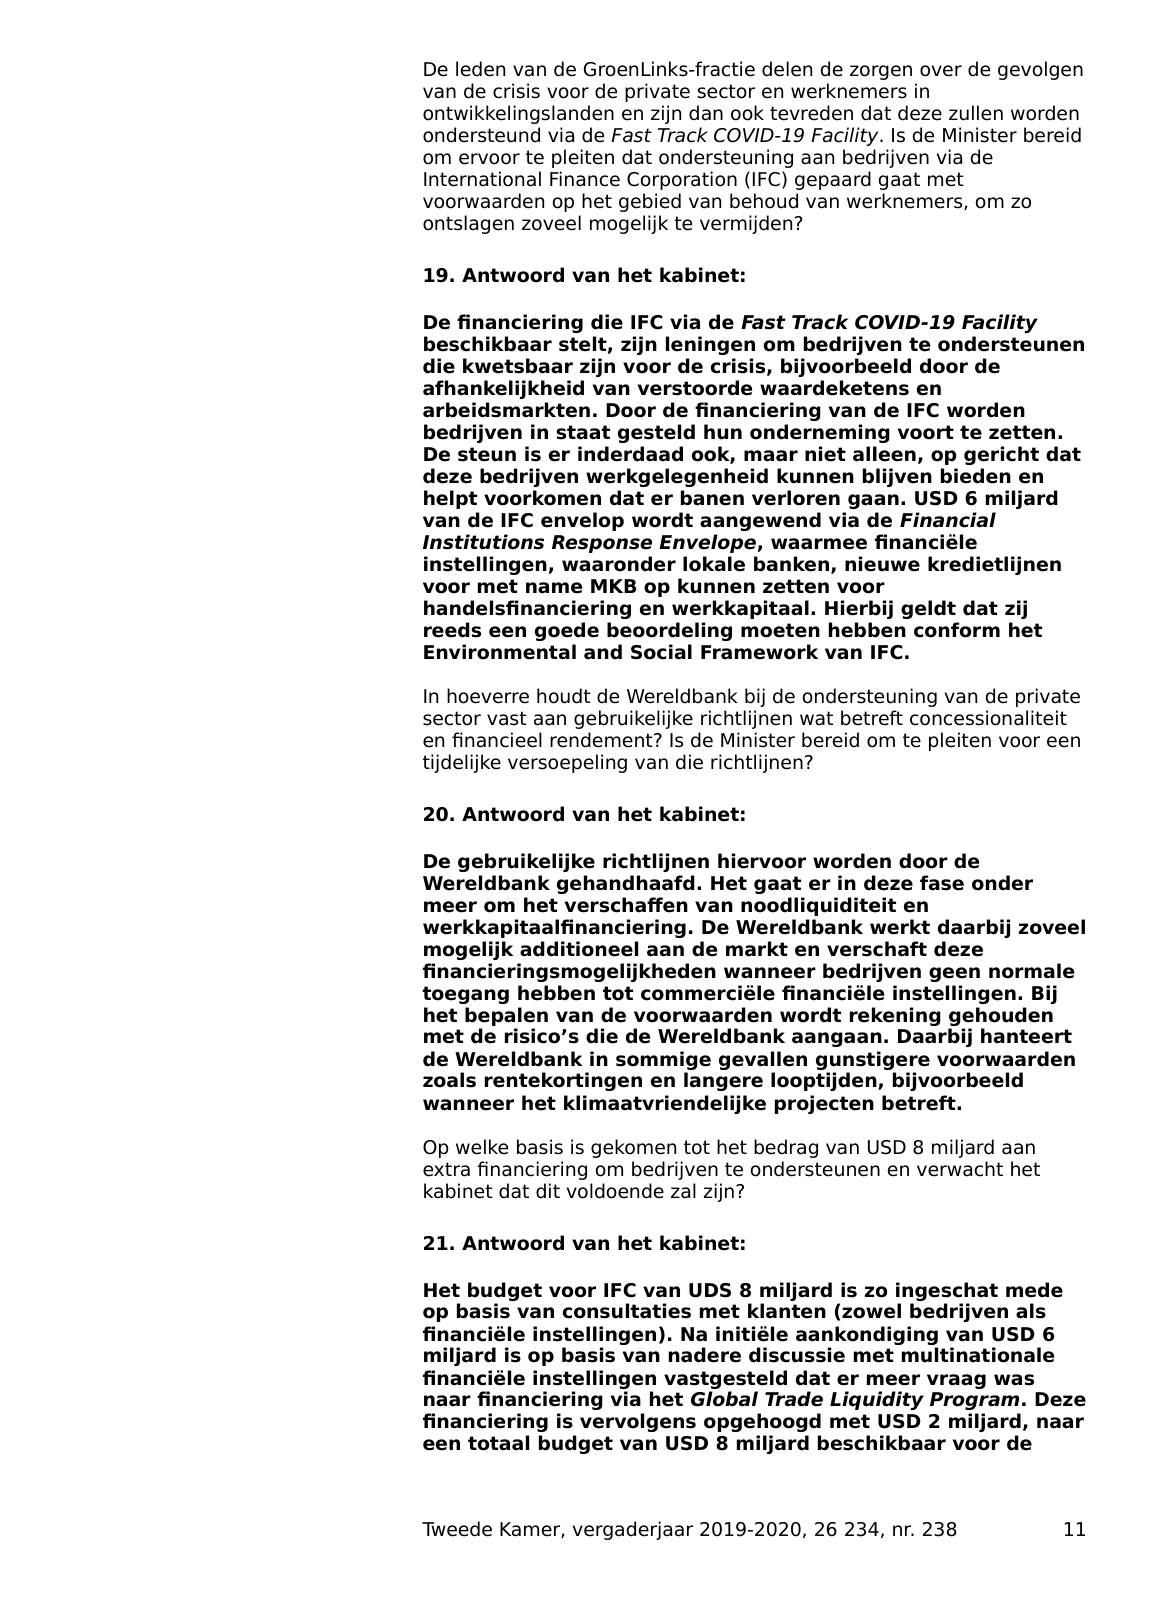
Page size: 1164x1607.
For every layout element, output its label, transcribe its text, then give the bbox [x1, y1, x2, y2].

text Het budget voor IFC van UDS 8 miljard is zo ingeschat mede op basis van consultaties met klanten (zowel bedrijven als financiële instellingen). Na initiële aankondiging van USD 6 miljard is op basis van nadere discussie met multinationale financiële instellingen vastgesteld dat er meer vraag was naar financiering via het Global Trade Liquidity Program. Deze financiering is vervolgens opgehoogd met USD 2 miljard, naar een totaal budget van USD 8 miljard beschikbaar voor de [422, 1279, 1087, 1455]
text Op welke basis is gekomen tot het bedrag van USD 8 miljard aan extra financiering om bedrijven te ondersteunen en verwacht het kabinet dat dit voldoende zal zijn? [422, 1137, 1087, 1202]
text De leden van de GroenLinks-fractie delen de zorgen over de gevolgen van de crisis voor de private sector en werknemers in ontwikkelingslanden en zijn dan ook tevreden dat deze zullen worden ondersteund via de Fast Track COVID-19 Facility. Is de Minister bereid om ervoor te pleiten dat ondersteuning aan bedrijven via de International Finance Corporation (IFC) gepaard gaat met voorwaarden op het gebied van behoud van werknemers, om zo ontslagen zoveel mogelijk te vermijden? [422, 59, 1087, 235]
text De gebruikelijke richtlijnen hiervoor worden door de Wereldbank gehandhaafd. Het gaat er in deze fase onder meer om het verschaffen van noodliquiditeit en werkkapitaalfinanciering. De Wereldbank werkt daarbij zoveel mogelijk additioneel aan de markt en verschaft deze financieringsmogelijkheden wanneer bedrijven geen normale toegang hebben tot commerciële financiële instellingen. Bij het bepalen van de voorwaarden wordt rekening gehouden met de risico’s die de Wereldbank aangaan. Daarbij hanteert de Wereldbank in sommige gevallen gunstigere voorwaarden zoals rentekortingen en langere looptijden, bijvoorbeeld wanneer het klimaatvriendelijke projecten betreft. [422, 851, 1087, 1114]
text De financiering die IFC via de Fast Track COVID-19 Facility beschikbaar stelt, zijn leningen om bedrijven te ondersteunen die kwetsbaar zijn voor de crisis, bijvoorbeeld door de afhankelijkheid van verstoorde waardeketens en arbeidsmarkten. Door de financiering van de IFC worden bedrijven in staat gesteld hun onderneming voort te zetten. De steun is er inderdaad ook, maar niet alleen, op gericht dat deze bedrijven werkgelegenheid kunnen blijven bieden en helpt voorkomen dat er banen verloren gaan. USD 6 miljard van de IFC envelop wordt aangewend via de Financial Institutions Response Envelope, waarmee financiële instellingen, waaronder lokale banken, nieuwe kredietlijnen voor met name MKB op kunnen zetten voor handelsfinanciering en werkkapitaal. Hierbij geldt dat zij reeds een goede beoordeling moeten hebben conform het Environmental and Social Framework van IFC. [422, 312, 1087, 663]
subtitle 21. Antwoord van het kabinet: [422, 1232, 1087, 1254]
subtitle 19. Antwoord van het kabinet: [422, 265, 1087, 287]
text In hoeverre houdt de Wereldbank bij de ondersteuning van de private sector vast aan gebruikelijke richtlijnen wat betreft concessionaliteit en financieel rendement? Is de Minister bereid om te pleiten voor een tijdelijke versoepeling van die richtlijnen? [422, 686, 1087, 774]
subtitle 20. Antwoord van het kabinet: [422, 804, 1087, 826]
